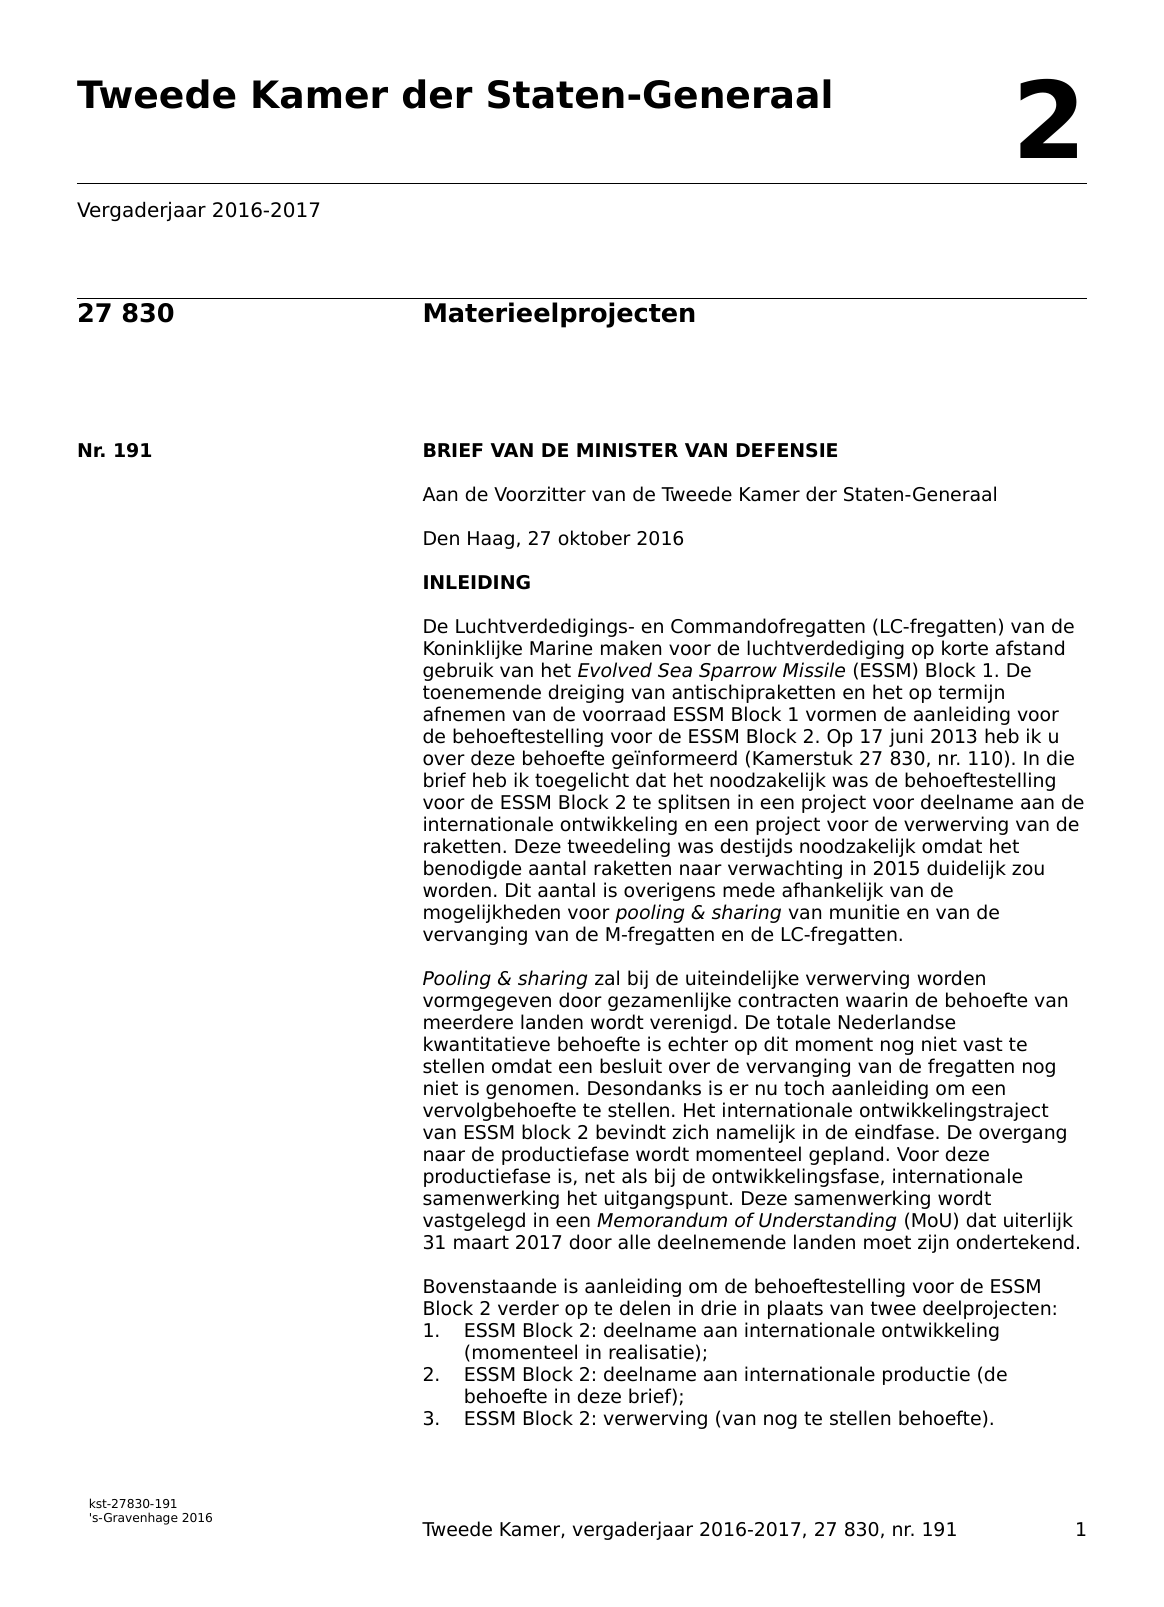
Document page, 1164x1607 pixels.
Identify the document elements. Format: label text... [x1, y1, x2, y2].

text Pooling & sharing zal bij de uiteindelijke verwerving worden vormgegeven door gezamenlijke contracten waarin de behoefte van meerdere landen wordt verenigd. De totale Nederlandse kwantitatieve behoefte is echter op dit moment nog niet vast te stellen omdat een besluit over de vervanging van de fregatten nog niet is genomen. Desondanks is er nu toch aanleiding om een vervolgbehoefte te stellen. Het internationale ontwikkelingstraject van ESSM block 2 bevindt zich namelijk in de eindfase. De overgang naar de productiefase wordt momenteel gepland. Voor deze productiefase is, net als bij de ontwikkelingsfase, internationale samenwerking het uitgangspunt. Deze samenwerking wordt vastgelegd in een Memorandum of Understanding (MoU) dat uiterlijk 31 maart 2017 door alle deelnemende landen moet zijn ondertekend. [422, 968, 1087, 1254]
text 's-Gravenhage 2016 [88, 1511, 323, 1525]
text Bovenstaande is aanleiding om de behoeftestelling voor de ESSM Block 2 verder op te delen in drie in plaats van twee deelprojecten: [422, 1276, 1087, 1320]
text De Luchtverdedigings- en Commandofregatten (LC-fregatten) van de Koninklijke Marine maken voor de luchtverdediging op korte afstand gebruik van het Evolved Sea Sparrow Missile (ESSM) Block 1. De toenemende dreiging van antischipraketten en het op termijn afnemen van de voorraad ESSM Block 1 vormen de aanleiding voor de behoeftestelling voor de ESSM Block 2. Op 17 juni 2013 heb ik u over deze behoefte geïnformeerd (Kamerstuk 27 830, nr. 110). In die brief heb ik toegelicht dat het noodzakelijk was de behoeftestelling voor de ESSM Block 2 te splitsen in een project voor deelname aan de internationale ontwikkeling en een project voor de verwerving van de raketten. Deze tweedeling was destijds noodzakelijk omdat het benodigde aantal raketten naar verwachting in 2015 duidelijk zou worden. Dit aantal is overigens mede afhankelijk van de mogelijkheden voor pooling & sharing van munitie en van de vervanging van de M-fregatten en de LC-fregatten. [422, 616, 1087, 946]
text 3. ESSM Block 2: verwerving (van nog te stellen behoefte). [422, 1408, 1087, 1430]
text 1. ESSM Block 2: deelname aan internationale ontwikkeling (momenteel in realisatie); [422, 1320, 1087, 1364]
table_header Tweede Kamer der Staten-Generaal [77, 59, 886, 183]
text Den Haag, 27 oktober 2016 [422, 528, 1087, 550]
text 2. ESSM Block 2: deelname aan internationale productie (de behoefte in deze brief); [422, 1364, 1087, 1408]
subtitle INLEIDING [422, 572, 1087, 594]
subtitle 27 830 Materieelprojecten [77, 299, 1087, 329]
table_header 2 [886, 59, 1087, 183]
table_cell Vergaderjaar 2016-2017 [77, 184, 1087, 298]
text kst-27830-191 [88, 1497, 323, 1511]
text Aan de Voorzitter van de Tweede Kamer der Staten-Generaal [422, 484, 1087, 506]
subtitle Nr. 191 BRIEF VAN DE MINISTER VAN DEFENSIE [77, 440, 1087, 462]
